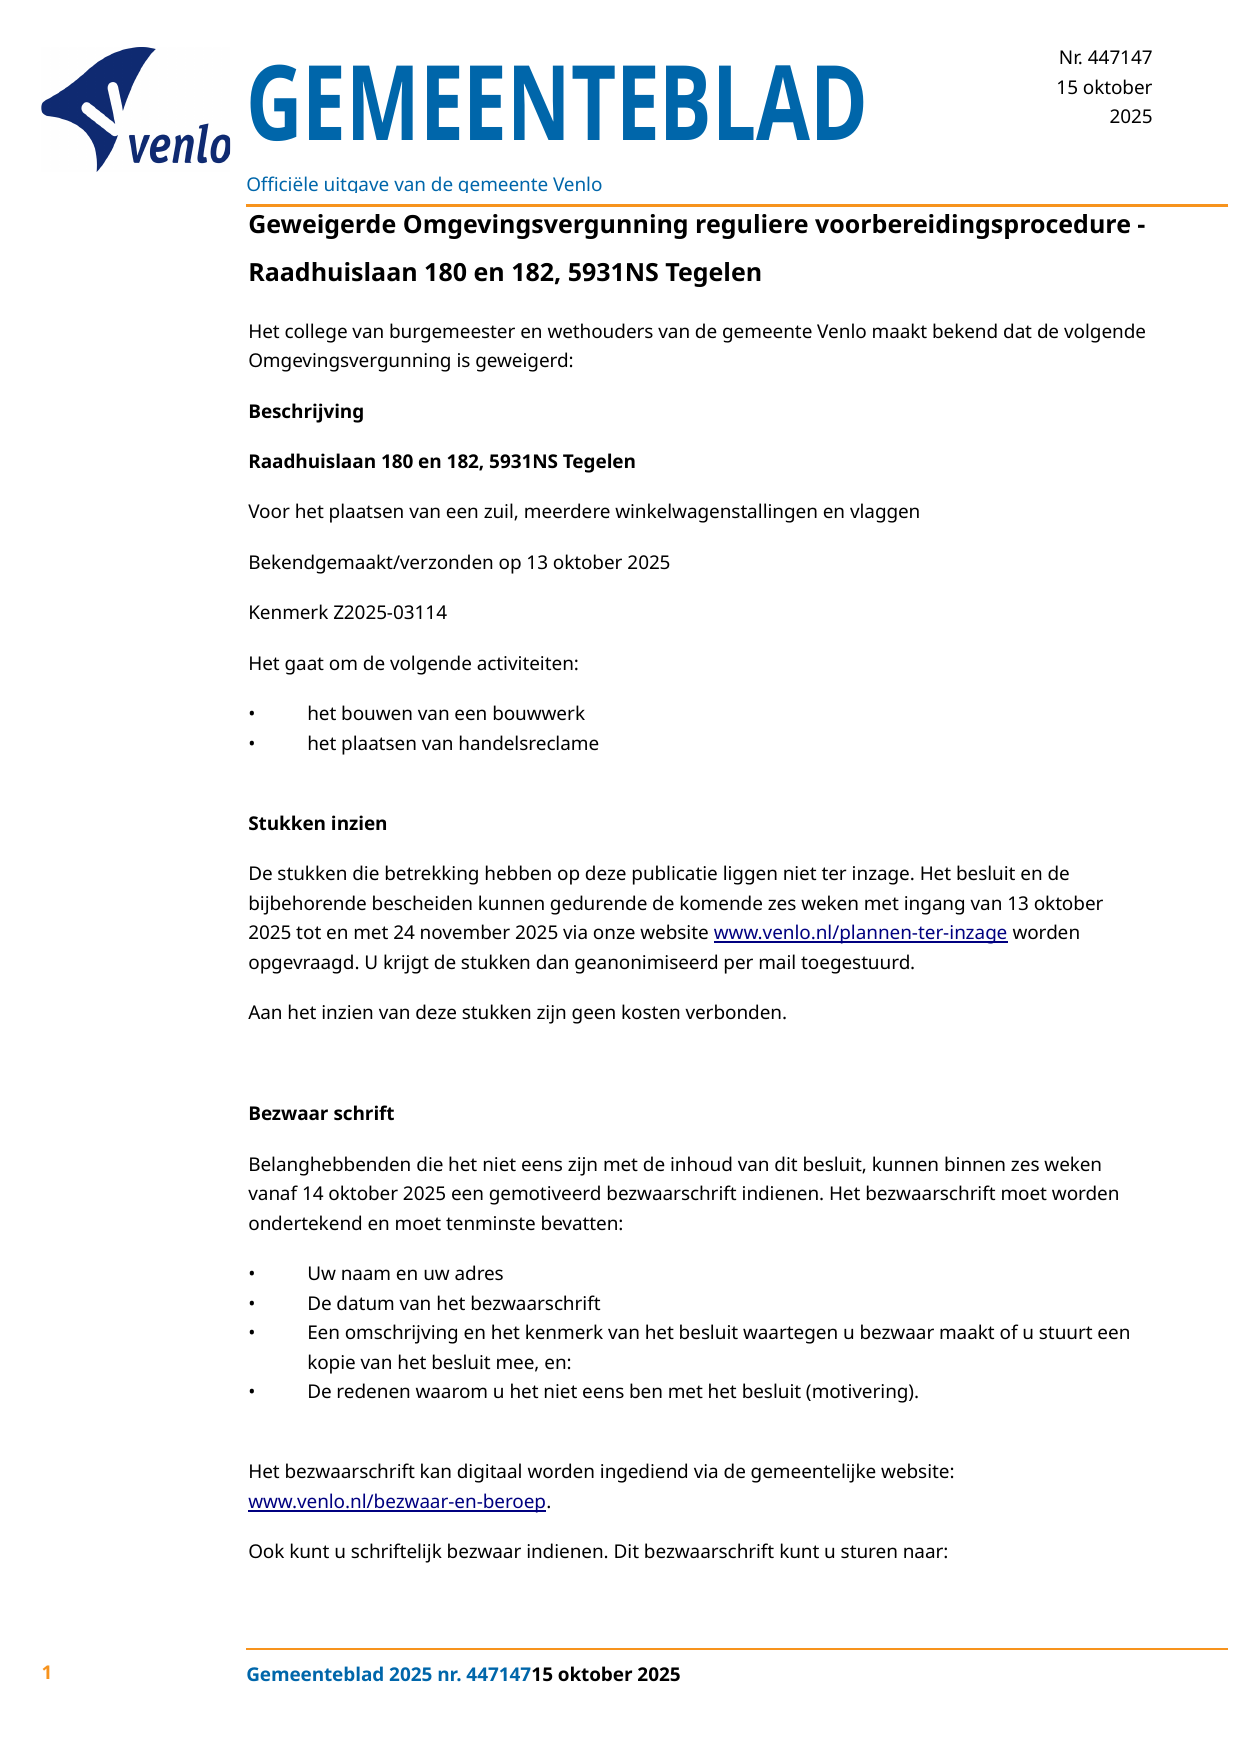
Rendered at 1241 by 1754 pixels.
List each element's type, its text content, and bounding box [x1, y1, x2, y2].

list het bouwen van een bouwwerk [248, 700, 1152, 726]
list De redenen waarom u het niet eens ben met het besluit (motivering). [248, 1379, 1152, 1404]
list De datum van het bezwaarschrift [248, 1290, 1152, 1316]
text Kenmerk Z2025-03114 [248, 599, 1152, 625]
text Beschrijving [248, 398, 1152, 424]
text Het bezwaarschrift kan digitaal worden ingediend via de gemeentelijke website: www.venlo.nl/bezwaar-en-beroep. [248, 1459, 1152, 1514]
text Geweigerde Omgevingsvergunning reguliere voorbereidingsprocedure - Raadhuislaan 180 en 182, 5931NS Tegelen [248, 207, 1152, 288]
text Het gaat om de volgende activiteiten: [248, 650, 1152, 676]
picture [41, 47, 231, 172]
list het plaatsen van handelsreclame [248, 730, 1152, 756]
text De stukken die betrekking hebben op deze publicatie liggen niet ter inzage. Het besluit en de bijbehorende bescheiden kunnen gedurende de komende zes weken met ingang van 13 oktober 2025 tot en met 24 november 2025 via onze website www.venlo.nl/plannen-ter-inzage worden opgevraagd. U krijgt de stukken dan geanonimiseerd per mail toegestuurd. [248, 860, 1152, 975]
text Ook kunt u schriftelijk bezwaar indienen. Dit bezwaarschrift kunt u sturen naar: [248, 1539, 1152, 1564]
list Uw naam en uw adres [248, 1260, 1152, 1286]
text Belanghebbenden die het niet eens zijn met de inhoud van dit besluit, kunnen binnen zes weken vanaf 14 oktober 2025 een gemotiveerd bezwaarschrift indienen. Het bezwaarschrift moet worden ondertekend en moet tenminste bevatten: [248, 1151, 1152, 1236]
text Stukken inzien [248, 810, 1152, 836]
list Een omschrijving en het kenmerk van het besluit waartegen u bezwaar maakt of u stuurt een kopie van het besluit mee, en: [248, 1319, 1152, 1375]
text Voor het plaatsen van een zuil, meerdere winkelwagenstallingen en vlaggen [248, 499, 1152, 524]
text Bezwaar schrift [248, 1100, 1152, 1126]
text Bekendgemaakt/verzonden op 13 oktober 2025 [248, 549, 1152, 575]
text Raadhuislaan 180 en 182, 5931NS Tegelen [248, 448, 1152, 474]
text Aan het inzien van deze stukken zijn geen kosten verbonden. [248, 999, 1152, 1025]
text Het college van burgemeester en wethouders van de gemeente Venlo maakt bekend dat de volgende Omgevingsvergunning is geweigerd: [248, 318, 1152, 373]
